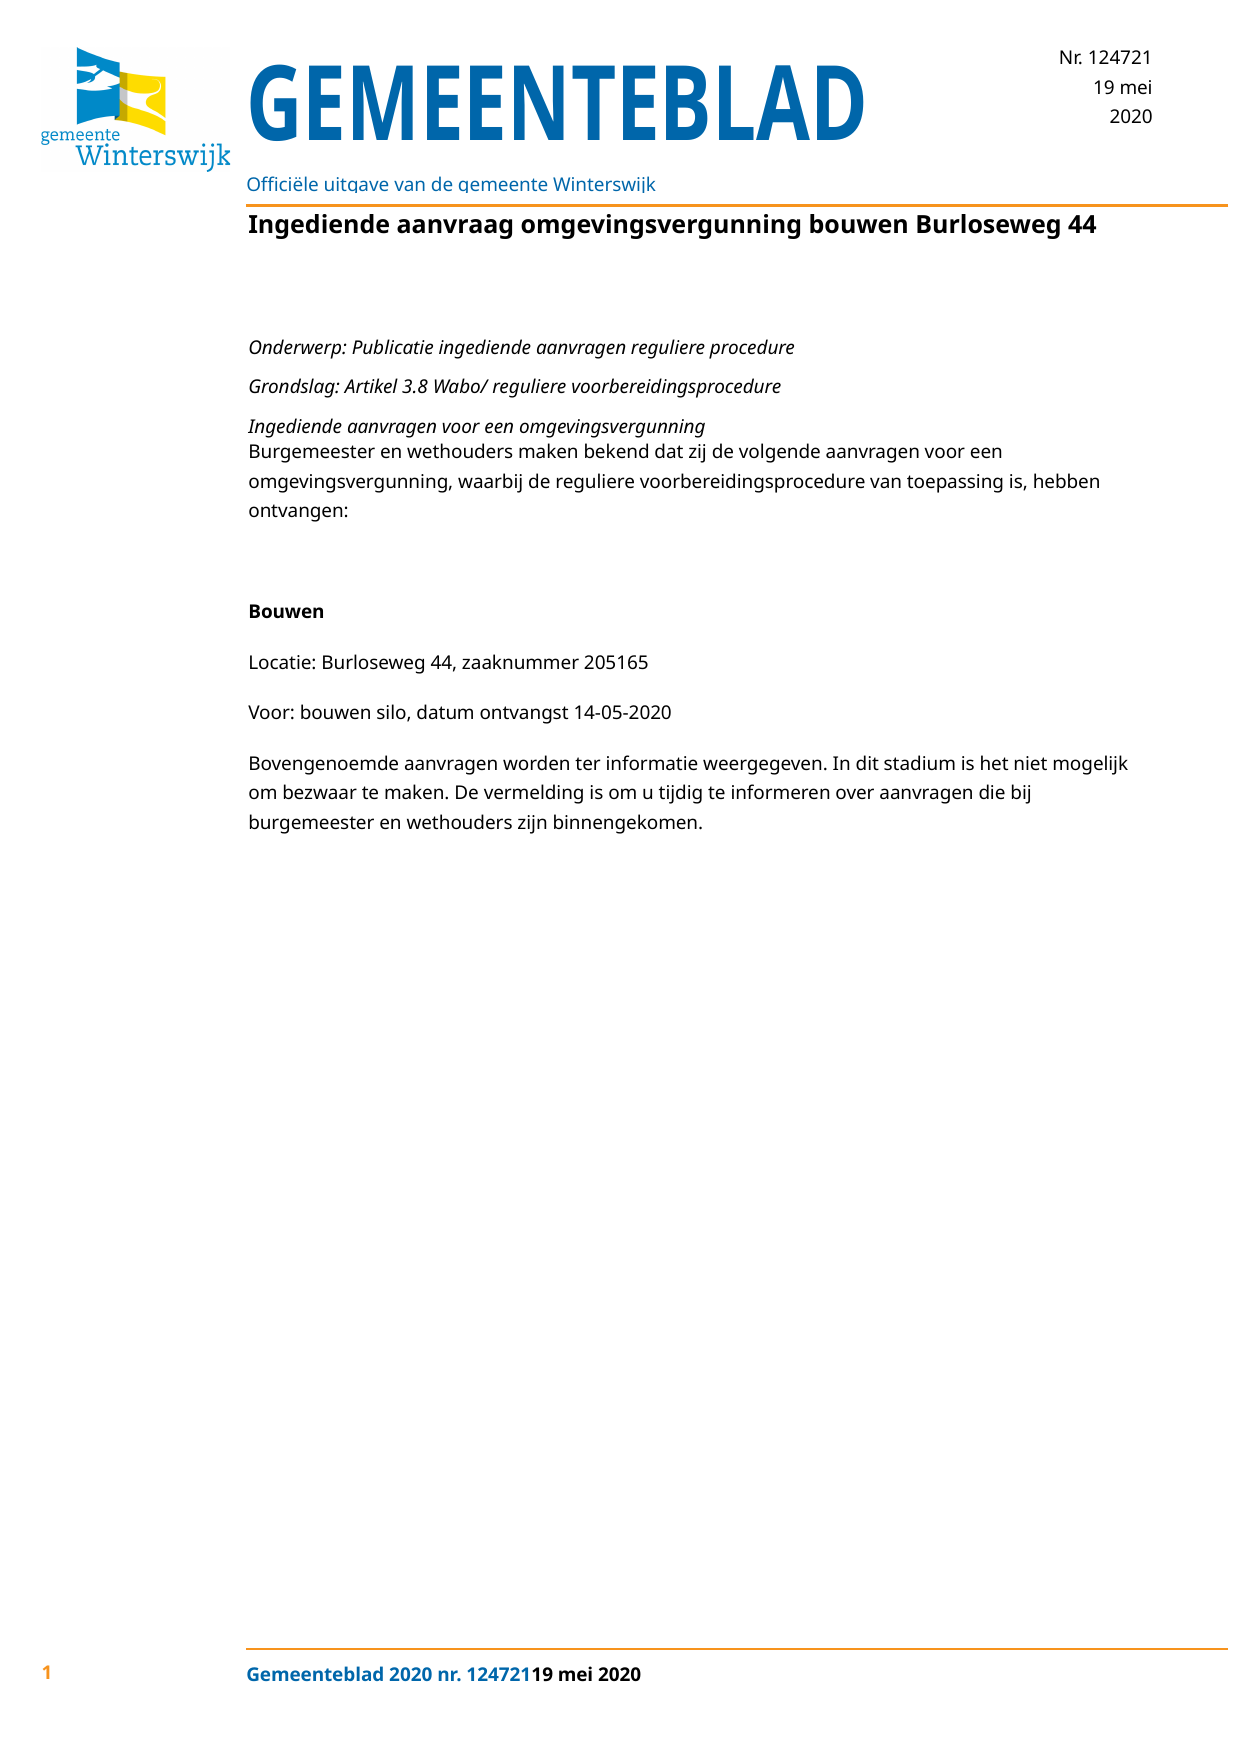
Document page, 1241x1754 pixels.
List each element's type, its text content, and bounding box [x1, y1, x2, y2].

text Grondslag: Artikel 3.8 Wabo/ reguliere voorbereidingsprocedure [248, 373, 1152, 399]
text Ingediende aanvragen voor een omgevingsvergunning [248, 413, 1152, 438]
text Voor: bouwen silo, datum ontvangst 14-05-2020 [248, 699, 1152, 725]
picture [41, 47, 231, 172]
text Locatie: Burloseweg 44, zaaknummer 205165 [248, 649, 1152, 675]
text Onderwerp: Publicatie ingediende aanvragen reguliere procedure [248, 334, 1152, 360]
text Ingediende aanvraag omgevingsvergunning bouwen Burloseweg 44 [248, 207, 1152, 241]
text Burgemeester en wethouders maken bekend dat zij de volgende aanvragen voor een omgevingsvergunning, waarbij de reguliere voorbereidingsprocedure van toepassing is, hebben ontvangen: [248, 438, 1152, 523]
text Bovengenoemde aanvragen worden ter informatie weergegeven. In dit stadium is het niet mogelijk om bezwaar te maken. De vermelding is om u tijdig te informeren over aanvragen die bij burgemeester en wethouders zijn binnengekomen. [248, 750, 1152, 835]
text Bouwen [248, 598, 1152, 624]
picture [225, 153, 231, 162]
